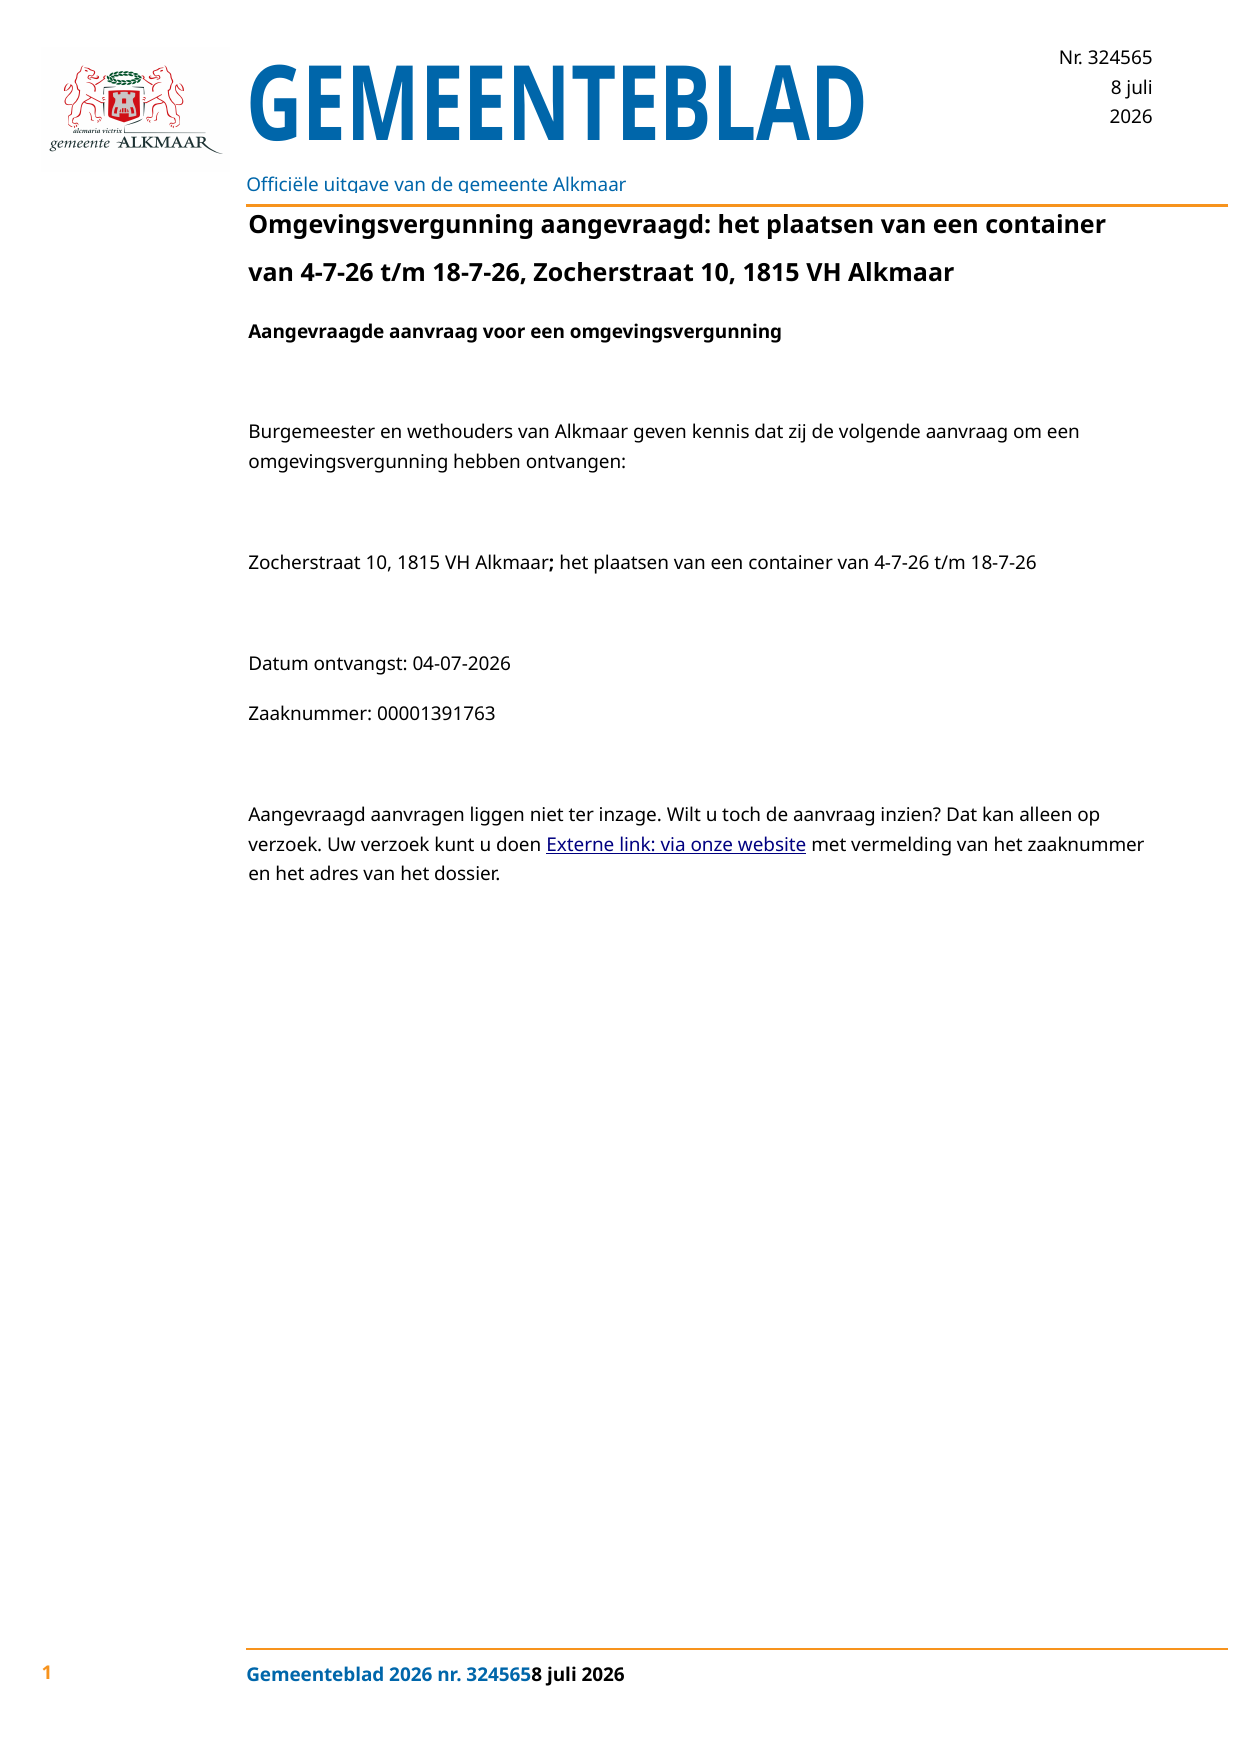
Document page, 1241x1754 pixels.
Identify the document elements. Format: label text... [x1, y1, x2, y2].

text Datum ontvangst: 04-07-2026 [248, 650, 1152, 676]
picture [41, 47, 231, 172]
text Omgevingsvergunning aangevraagd: het plaatsen van een container van 4-7-26 t/m 18-7-26, Zocherstraat 10, 1815 VH Alkmaar [248, 207, 1152, 288]
text Zocherstraat 10, 1815 VH Alkmaar; het plaatsen van een container van 4-7-26 t/m 18-7-26 [248, 549, 1152, 575]
text Aangevraagde aanvraag voor een omgevingsvergunning [248, 318, 1152, 344]
text Zaaknummer: 00001391763 [248, 700, 1152, 726]
text Burgemeester en wethouders van Alkmaar geven kennis dat zij de volgende aanvraag om een omgevingsvergunning hebben ontvangen: [248, 419, 1152, 474]
text Aangevraagd aanvragen liggen niet ter inzage. Wilt u toch de aanvraag inzien? Dat kan alleen op verzoek. Uw verzoek kunt u doen Externe link: via onze website met vermelding van het zaaknummer en het adres van het dossier. [248, 801, 1152, 886]
